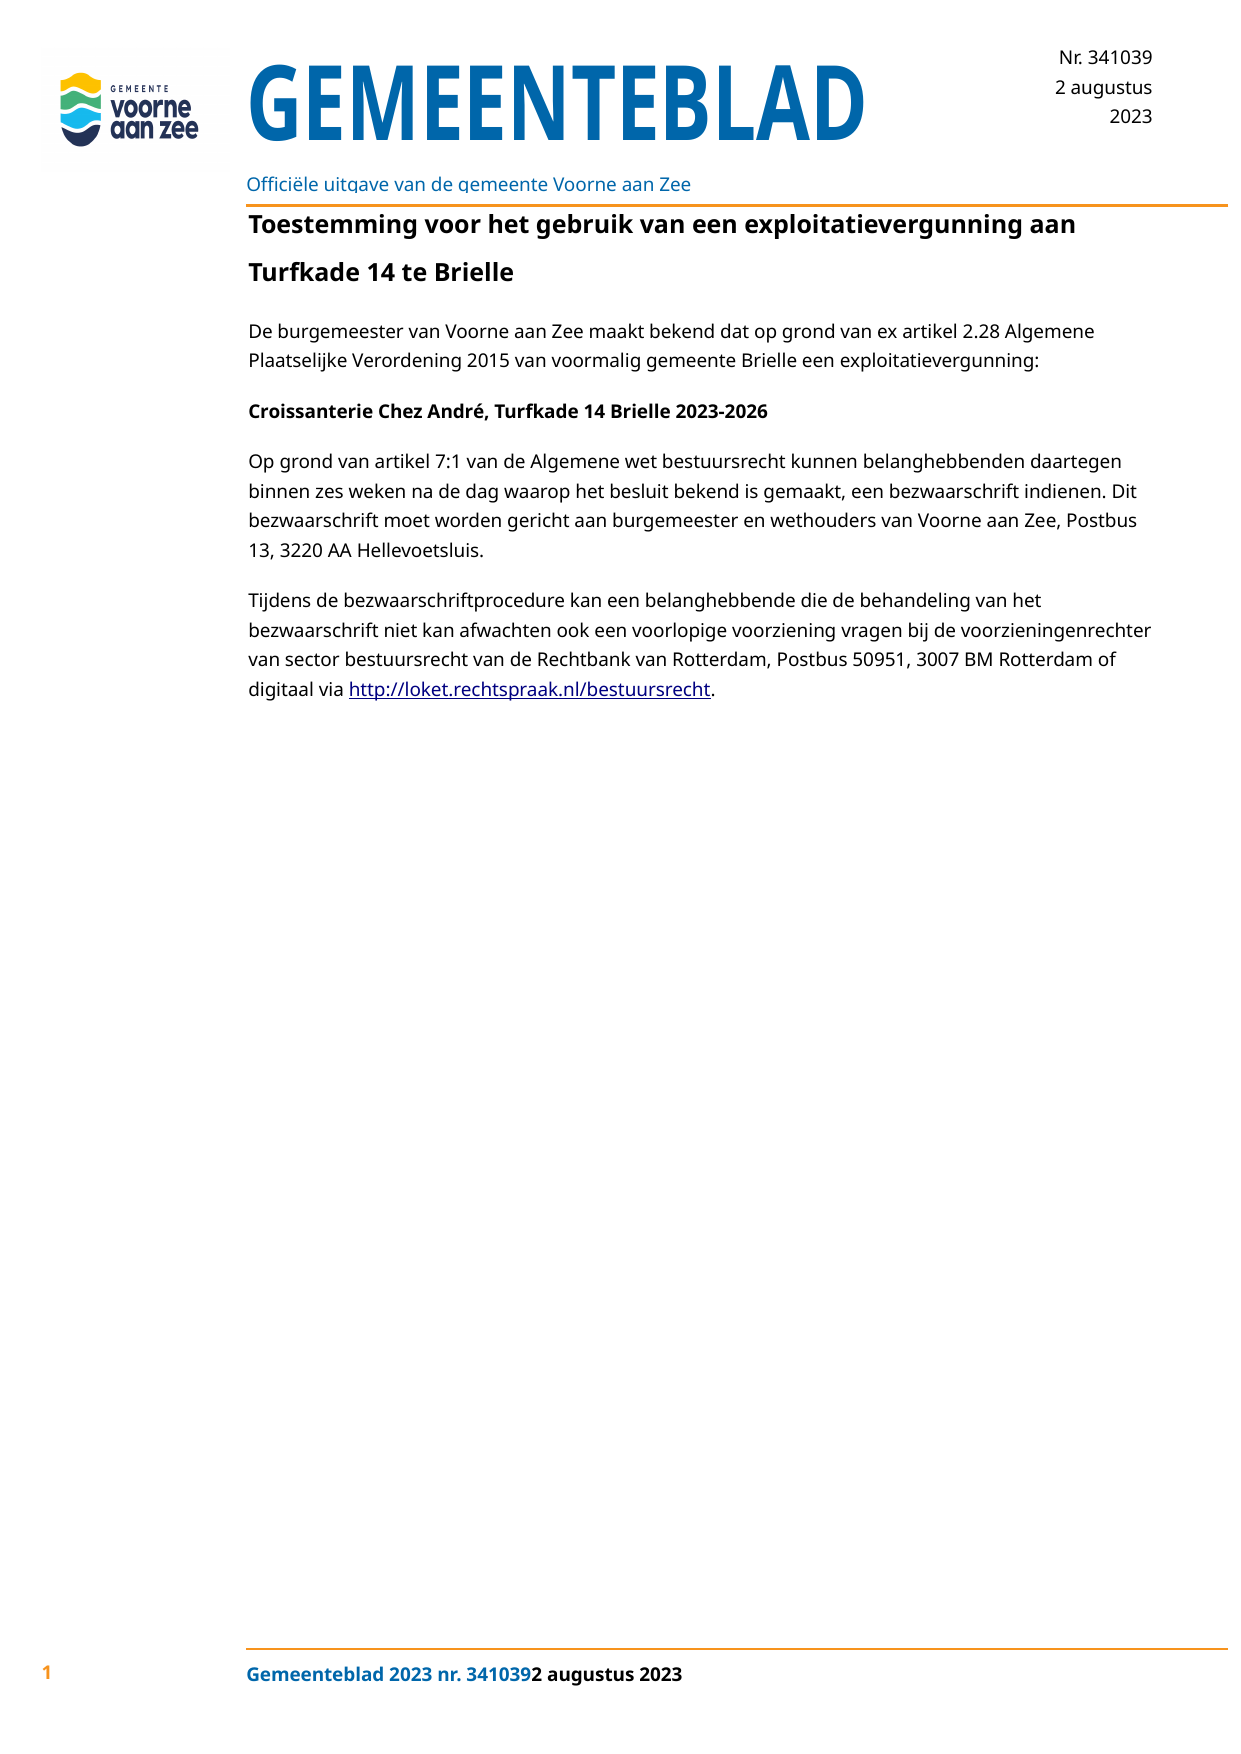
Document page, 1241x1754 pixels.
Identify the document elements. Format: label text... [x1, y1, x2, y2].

text Toestemming voor het gebruik van een exploitatievergunning aan Turfkade 14 te Brielle [248, 207, 1152, 288]
text Tijdens de bezwaarschriftprocedure kan een belanghebbende die de behandeling van het bezwaarschrift niet kan afwachten ook een voorlopige voorziening vragen bij de voorzieningenrechter van sector bestuursrecht van de Rechtbank van Rotterdam, Postbus 50951, 3007 BM Rotterdam of digitaal via http://loket.rechtspraak.nl/bestuursrecht. [248, 587, 1152, 702]
text Op grond van artikel 7:1 van de Algemene wet bestuursrecht kunnen belanghebbenden daartegen binnen zes weken na de dag waarop het besluit bekend is gemaakt, een bezwaarschrift indienen. Dit bezwaarschrift moet worden gericht aan burgemeester en wethouders van Voorne aan Zee, Postbus 13, 3220 AA Hellevoetsluis. [248, 448, 1152, 563]
text De burgemeester van Voorne aan Zee maakt bekend dat op grond van ex artikel 2.28 Algemene Plaatselijke Verordening 2015 van voormalig gemeente Brielle een exploitatievergunning: [248, 318, 1152, 373]
text Croissanterie Chez André, Turfkade 14 Brielle 2023-2026 [248, 398, 1152, 424]
picture [41, 47, 231, 172]
